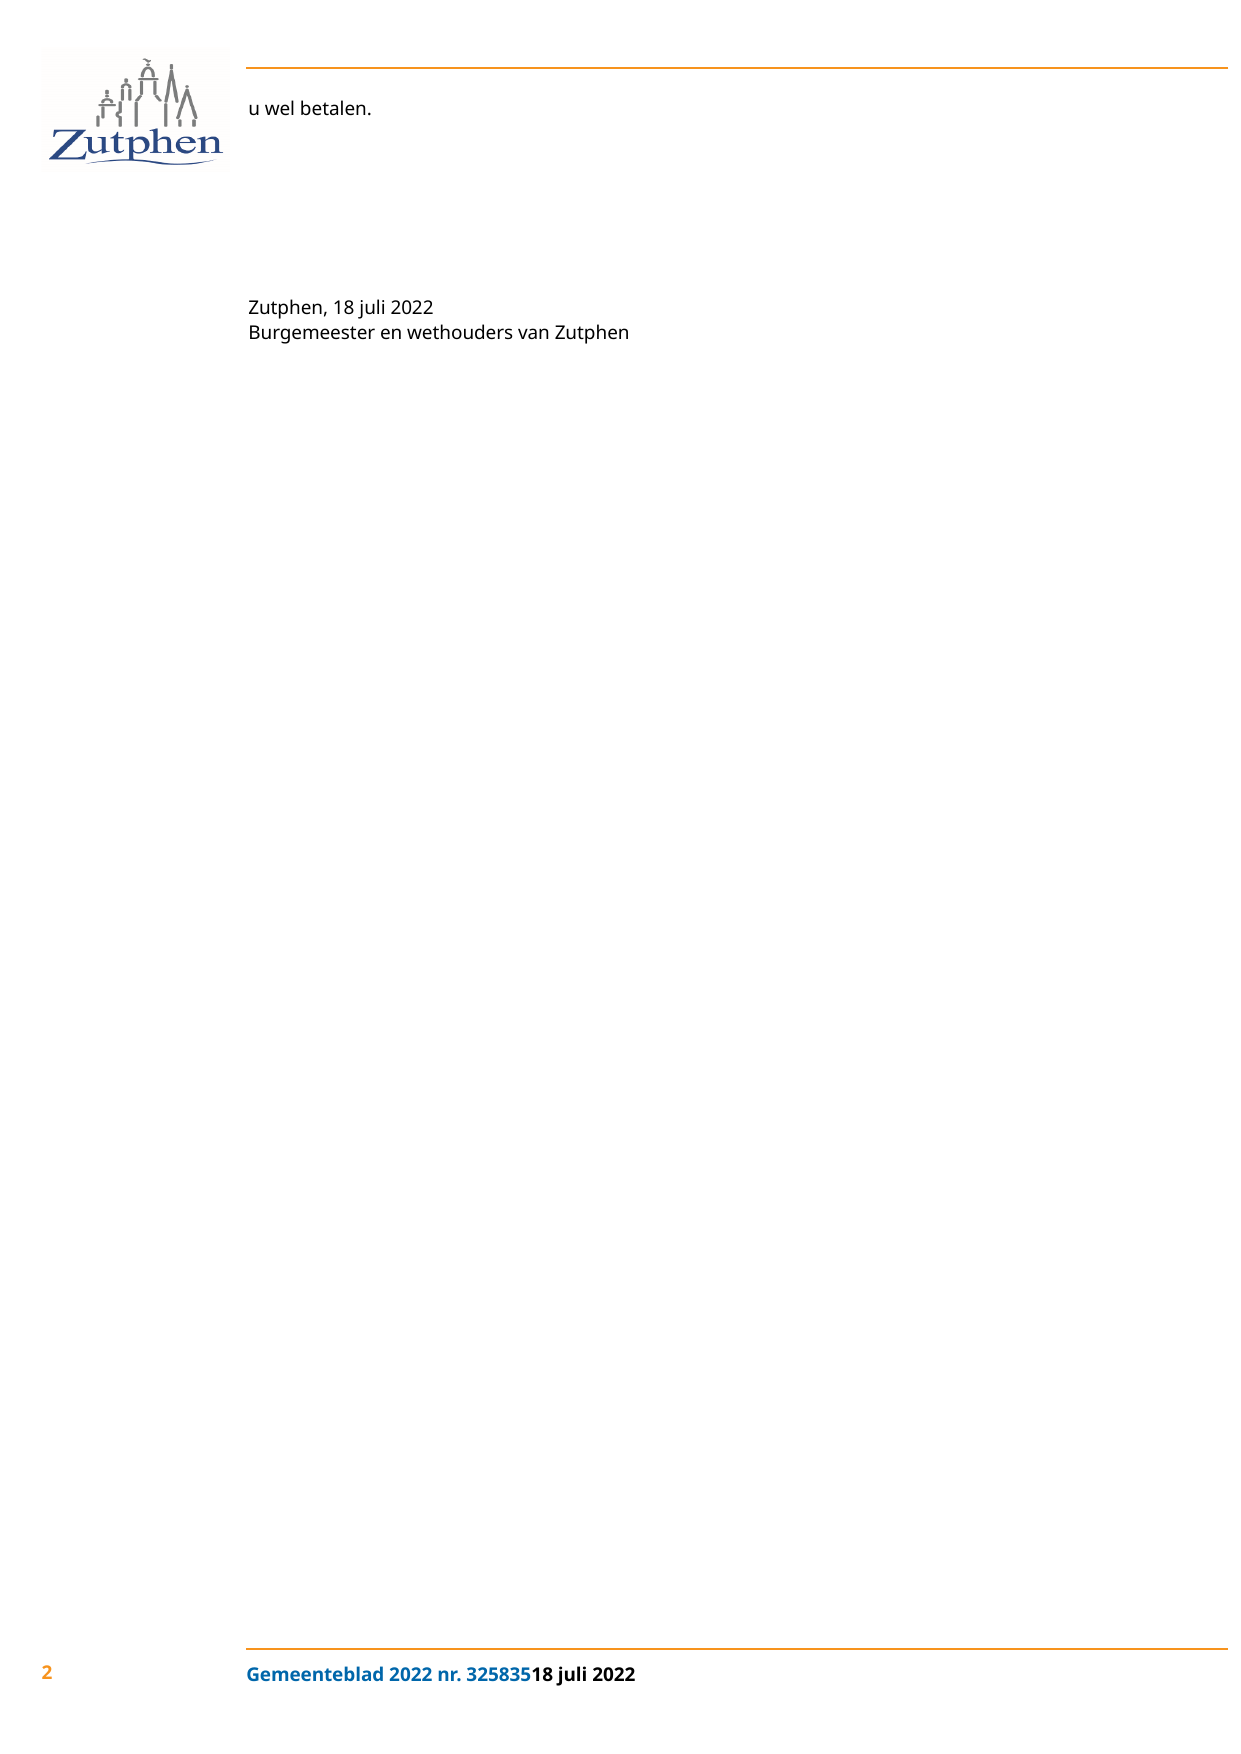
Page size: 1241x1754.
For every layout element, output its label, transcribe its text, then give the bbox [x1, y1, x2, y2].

text Zutphen, 18 juli 2022 [248, 294, 1152, 319]
text Burgemeester en wethouders van Zutphen [248, 319, 1152, 345]
text u wel betalen. [248, 95, 1152, 121]
picture [41, 47, 231, 172]
